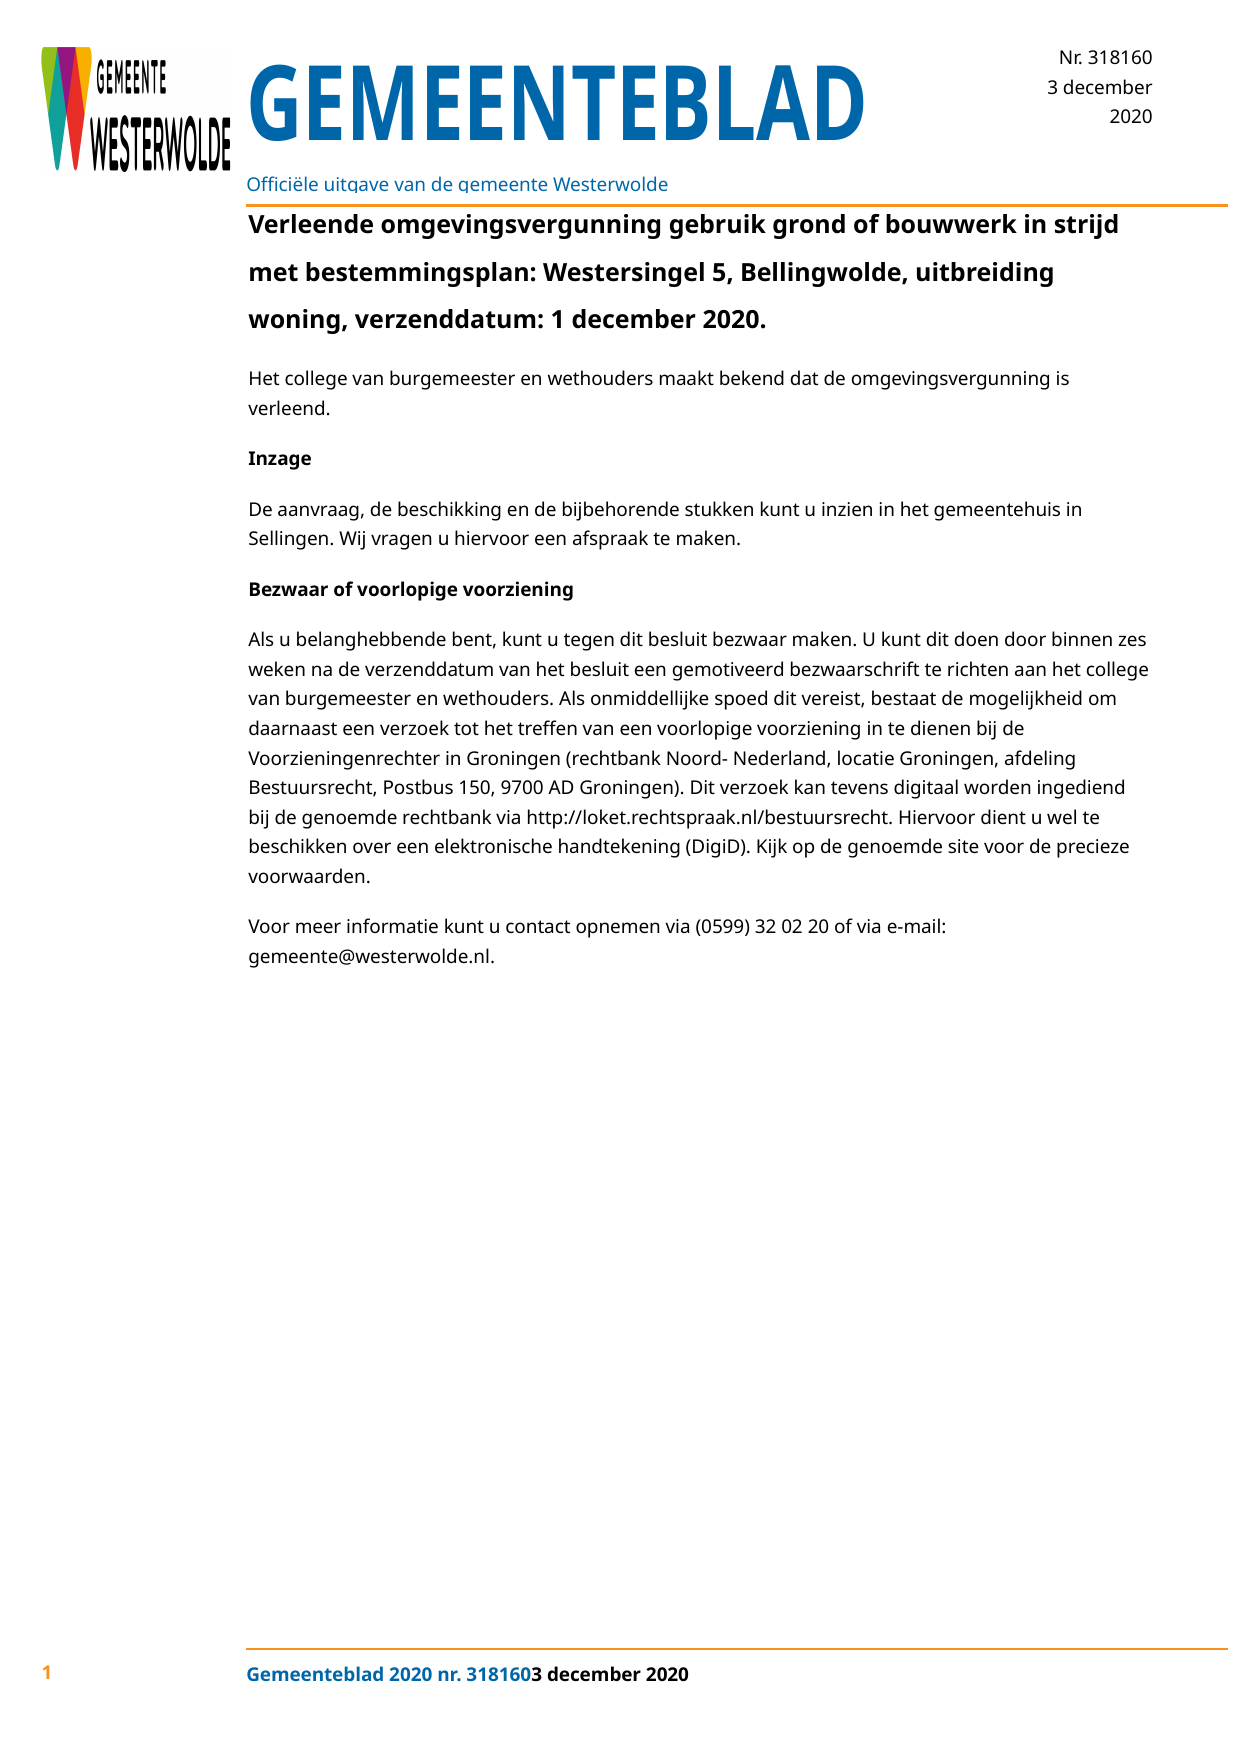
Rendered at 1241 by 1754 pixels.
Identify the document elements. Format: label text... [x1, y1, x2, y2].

text Bezwaar of voorlopige voorziening [248, 576, 1152, 602]
text Het college van burgemeester en wethouders maakt bekend dat de omgevingsvergunning is verleend. [248, 366, 1152, 421]
text Voor meer informatie kunt u contact opnemen via (0599) 32 02 20 of via e-mail: gemeente@westerwolde.nl. [248, 913, 1152, 969]
text Verleende omgevingsvergunning gebruik grond of bouwwerk in strijd met bestemmingsplan: Westersingel 5, Bellingwolde, uitbreiding woning, verzenddatum: 1 december 2020. [248, 207, 1152, 336]
picture [41, 47, 231, 172]
text De aanvraag, de beschikking en de bijbehorende stukken kunt u inzien in het gemeentehuis in Sellingen. Wij vragen u hiervoor een afspraak te maken. [248, 496, 1152, 551]
text Inzage [248, 446, 1152, 471]
text Als u belanghebbende bent, kunt u tegen dit besluit bezwaar maken. U kunt dit doen door binnen zes weken na de verzenddatum van het besluit een gemotiveerd bezwaarschrift te richten aan het college van burgemeester en wethouders. Als onmiddellijke spoed dit vereist, bestaat de mogelijkheid om daarnaast een verzoek tot het treffen van een voorlopige voorziening in te dienen bij de Voorzieningenrechter in Groningen (rechtbank Noord- Nederland, locatie Groningen, afdeling Bestuursrecht, Postbus 150, 9700 AD Groningen). Dit verzoek kan tevens digitaal worden ingediend bij de genoemde rechtbank via http://loket.rechtspraak.nl/bestuursrecht. Hiervoor dient u wel te beschikken over een elektronische handtekening (DigiD). Kijk op de genoemde site voor de precieze voorwaarden. [248, 626, 1152, 889]
